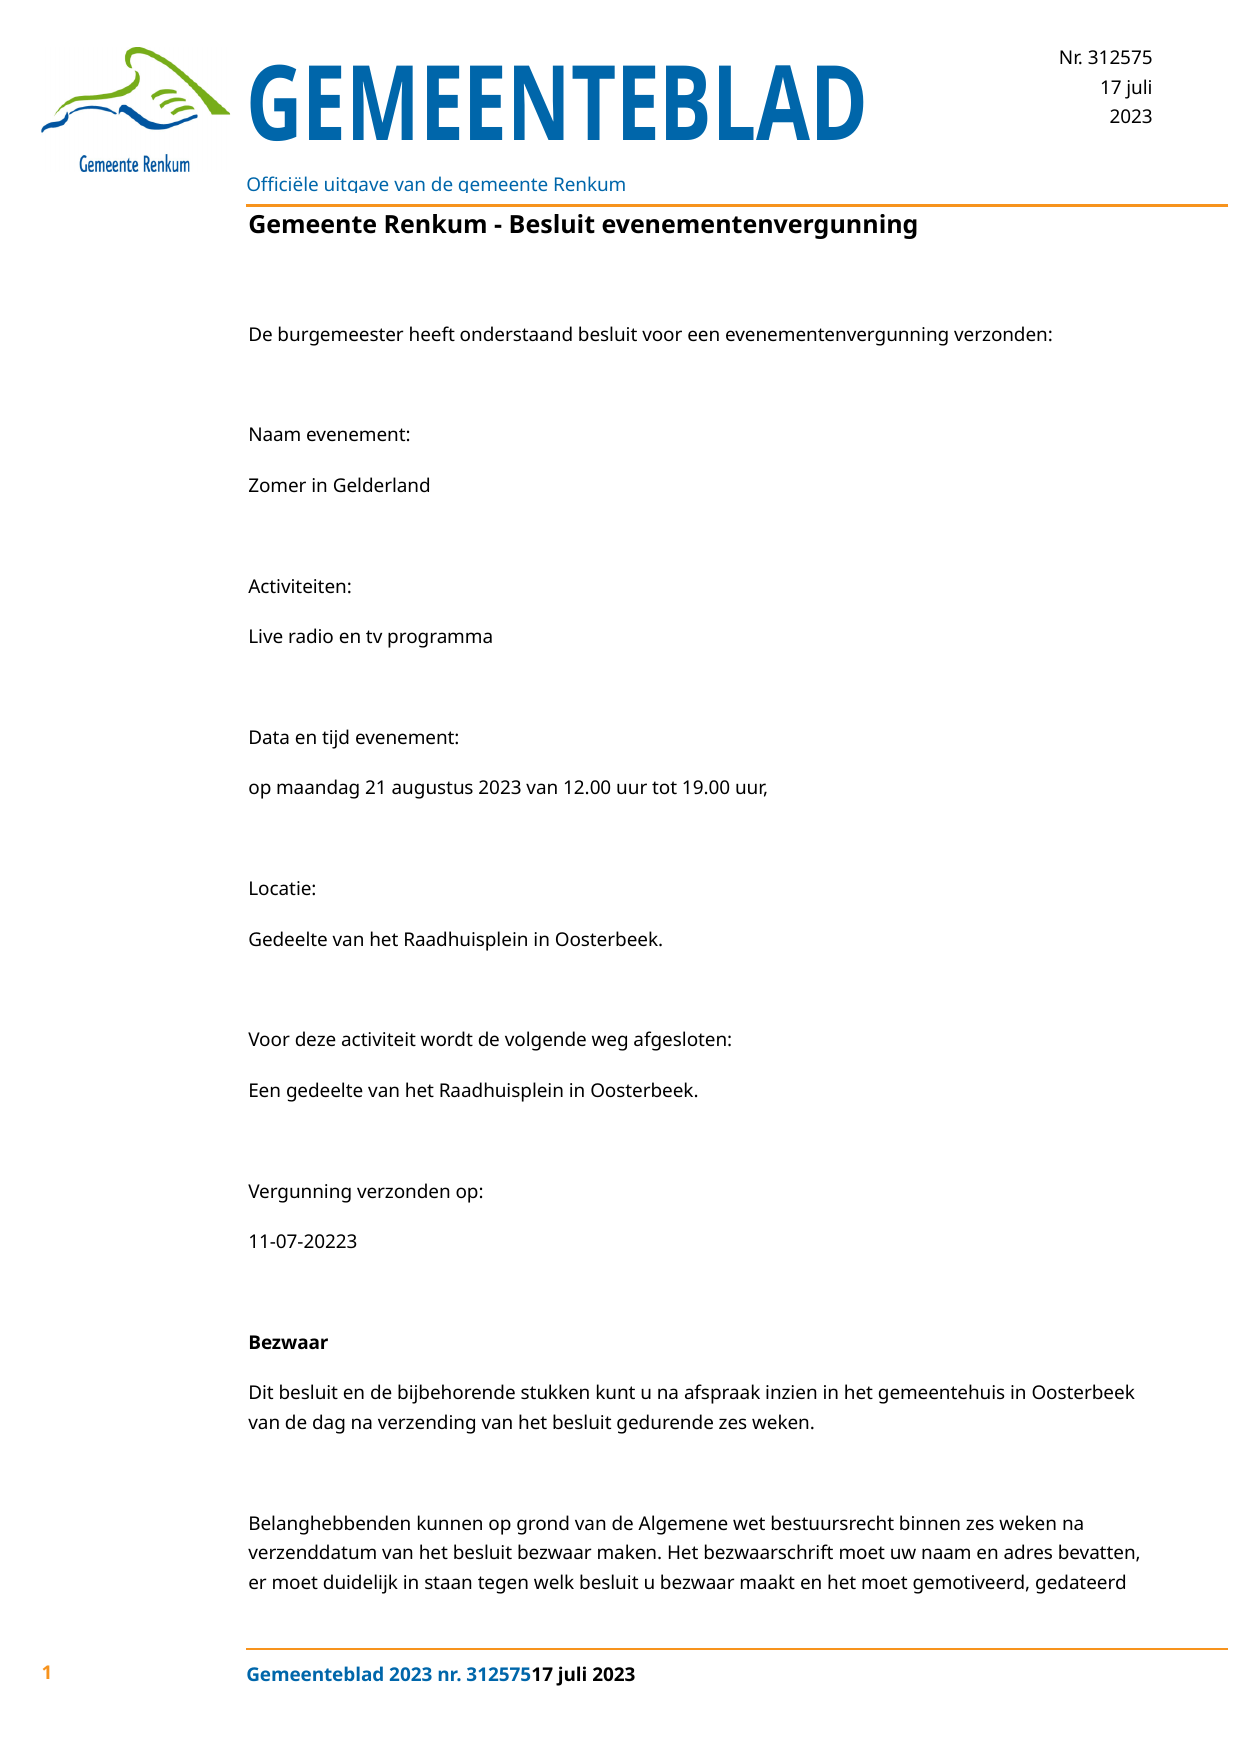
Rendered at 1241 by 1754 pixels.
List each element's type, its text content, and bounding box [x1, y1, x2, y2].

text Live radio en tv programma [248, 623, 1152, 649]
text Belanghebbenden kunnen op grond van de Algemene wet bestuursrecht binnen zes weken na verzenddatum van het besluit bezwaar maken. Het bezwaarschrift moet uw naam en adres bevatten, er moet duidelijk in staan tegen welk besluit u bezwaar maakt en het moet gemotiveerd, gedateerd [248, 1510, 1152, 1595]
text Locatie: [248, 875, 1152, 901]
picture [41, 47, 231, 172]
text Data en tijd evenement: [248, 724, 1152, 750]
text 11-07-20223 [248, 1228, 1152, 1254]
text De burgemeester heeft onderstaand besluit voor een evenementenvergunning verzonden: [248, 321, 1152, 346]
text Naam evenement: [248, 422, 1152, 447]
text Dit besluit en de bijbehorende stukken kunt u na afspraak inzien in het gemeentehuis in Oosterbeek van de dag na verzending van het besluit gedurende zes weken. [248, 1379, 1152, 1435]
text Gemeente Renkum - Besluit evenementenvergunning [248, 207, 1152, 241]
text op maandag 21 augustus 2023 van 12.00 uur tot 19.00 uur, [248, 774, 1152, 800]
text Gedeelte van het Raadhuisplein in Oosterbeek. [248, 926, 1152, 951]
text Zomer in Gelderland [248, 472, 1152, 498]
text Voor deze activiteit wordt de volgende weg afgesloten: [248, 1027, 1152, 1052]
text Vergunning verzonden op: [248, 1178, 1152, 1203]
text Een gedeelte van het Raadhuisplein in Oosterbeek. [248, 1077, 1152, 1103]
text Activiteiten: [248, 573, 1152, 598]
text Bezwaar [248, 1329, 1152, 1355]
